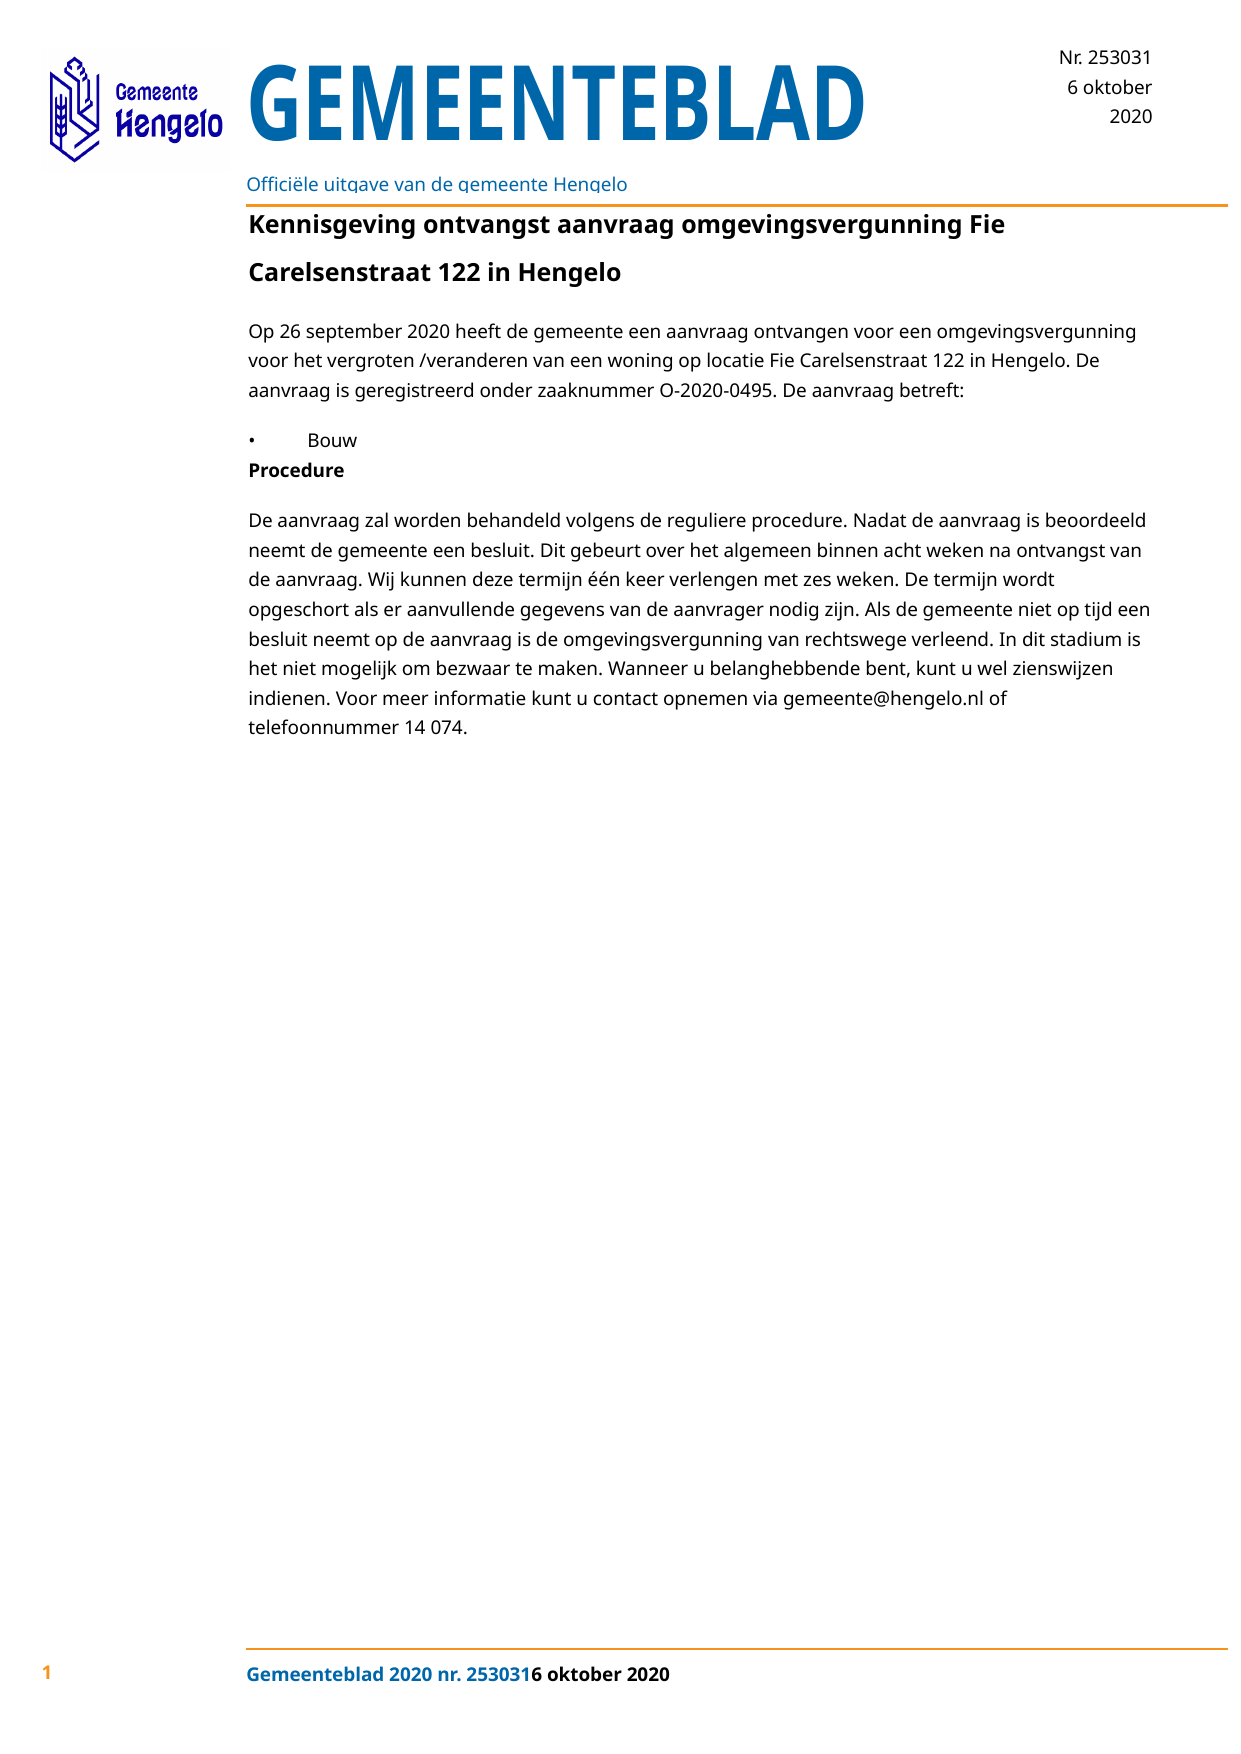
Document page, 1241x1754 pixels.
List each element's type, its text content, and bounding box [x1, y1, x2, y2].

list Bouw [248, 427, 1152, 453]
picture [41, 47, 231, 172]
text Op 26 september 2020 heeft de gemeente een aanvraag ontvangen voor een omgevingsvergunning voor het vergroten /veranderen van een woning op locatie Fie Carelsenstraat 122 in Hengelo. De aanvraag is geregistreerd onder zaaknummer O-2020-0495. De aanvraag betreft: [248, 318, 1152, 403]
text Kennisgeving ontvangst aanvraag omgevingsvergunning Fie Carelsenstraat 122 in Hengelo [248, 207, 1152, 288]
text De aanvraag zal worden behandeld volgens de reguliere procedure. Nadat de aanvraag is beoordeeld neemt de gemeente een besluit. Dit gebeurt over het algemeen binnen acht weken na ontvangst van de aanvraag. Wij kunnen deze termijn één keer verlengen met zes weken. De termijn wordt opgeschort als er aanvullende gegevens van de aanvrager nodig zijn. Als de gemeente niet op tijd een besluit neemt op de aanvraag is de omgevingsvergunning van rechtswege verleend. In dit stadium is het niet mogelijk om bezwaar te maken. Wanneer u belanghebbende bent, kunt u wel zienswijzen indienen. Voor meer informatie kunt u contact opnemen via gemeente@hengelo.nl of telefoonnummer 14 074. [248, 507, 1152, 740]
text Procedure [248, 457, 1152, 483]
